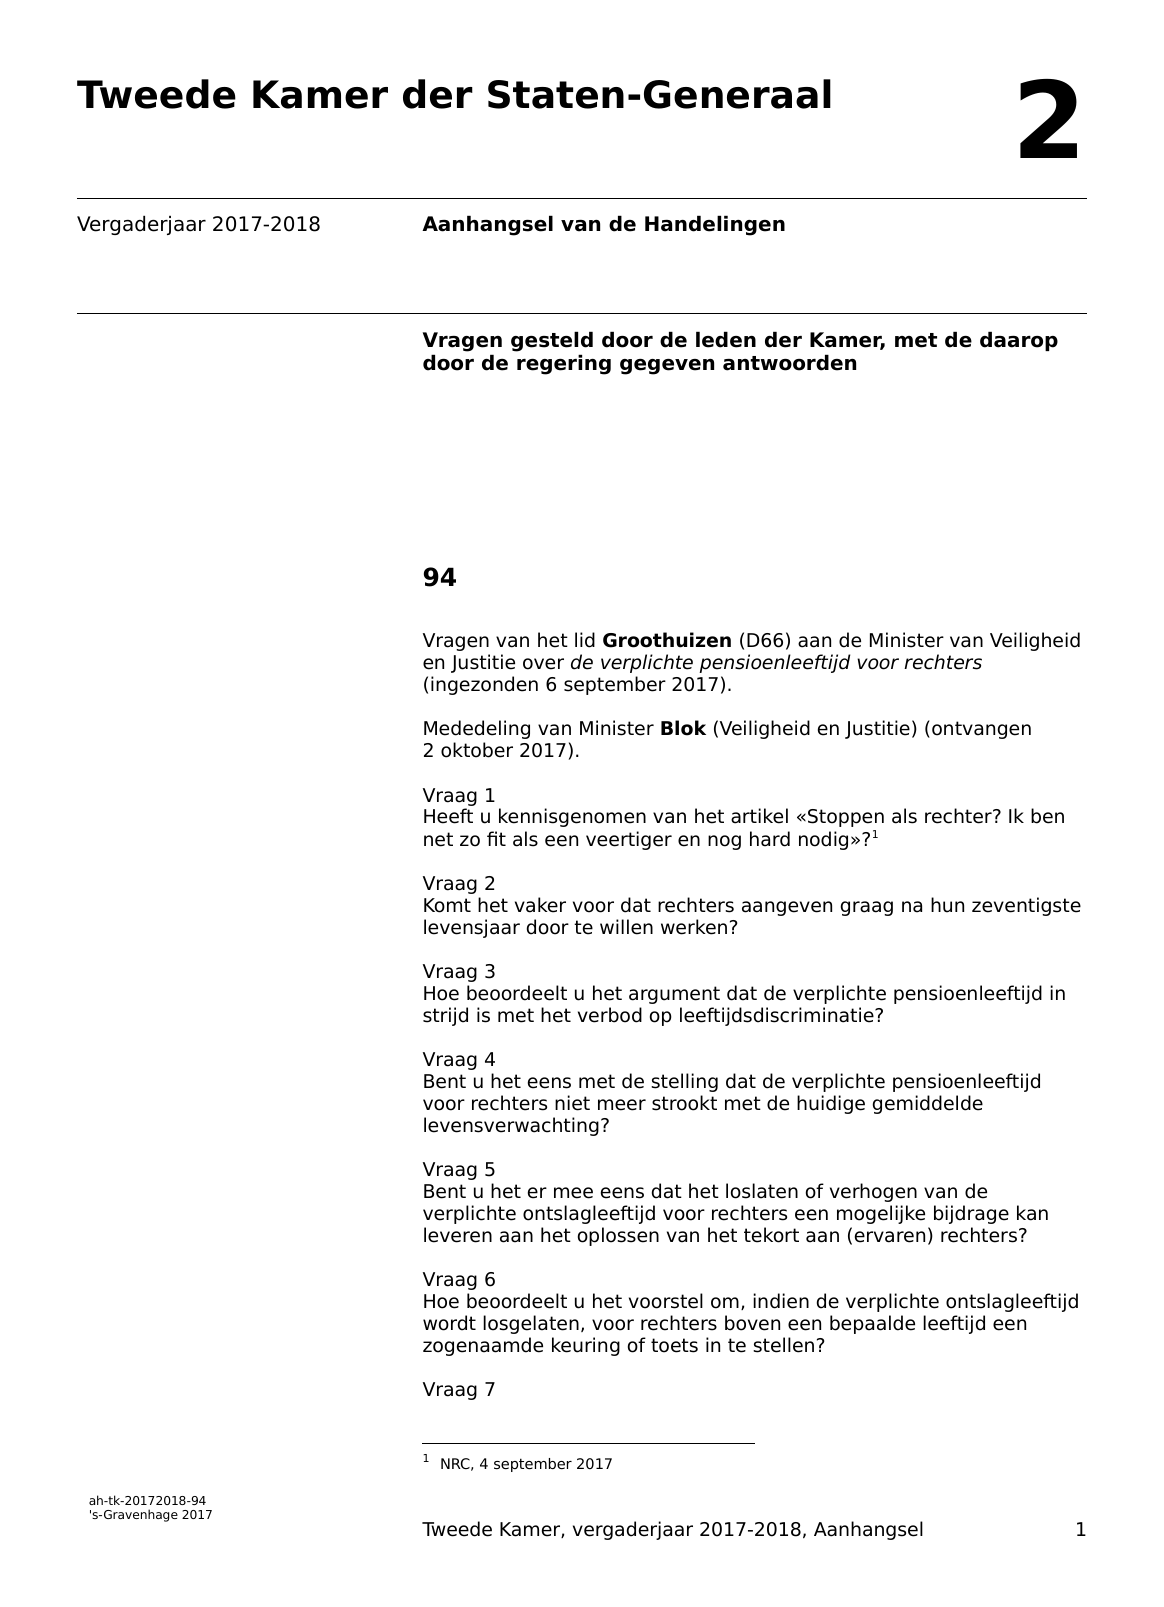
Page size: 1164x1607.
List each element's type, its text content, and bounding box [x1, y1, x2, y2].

text Mededeling van Minister Blok (Veiligheid en Justitie) (ontvangen 2 oktober 2017). [422, 718, 1087, 762]
text Vraag 7 [422, 1379, 1087, 1401]
table_header 2 [886, 59, 1087, 198]
text Vraag 4 [422, 1049, 1087, 1071]
table_header Tweede Kamer der Staten-Generaal [77, 59, 886, 198]
text Vraag 5 [422, 1159, 1087, 1181]
text Hoe beoordeelt u het voorstel om, indien de verplichte ontslagleeftijd wordt losgelaten, voor rechters boven een bepaalde leeftijd een zogenaamde keuring of toets in te stellen? [422, 1291, 1087, 1357]
text Vraag 3 [422, 961, 1087, 983]
text ah-tk-20172018-94 [88, 1494, 323, 1508]
text Vraag 1 [422, 784, 1087, 806]
text 94 [422, 563, 1087, 592]
text Bent u het eens met de stelling dat de verplichte pensioenleeftijd voor rechters niet meer strookt met de huidige gemiddelde levensverwachting? [422, 1071, 1087, 1137]
text Vragen van het lid Groothuizen (D66) aan de Minister van Veiligheid en Justitie over de verplichte pensioenleeftijd voor rechters (ingezonden 6 september 2017). [422, 630, 1087, 696]
text Bent u het er mee eens dat het loslaten of verhogen van de verplichte ontslagleeftijd voor rechters een mogelijke bijdrage kan leveren aan het oplossen van het tekort aan (ervaren) rechters? [422, 1181, 1087, 1247]
text Komt het vaker voor dat rechters aangeven graag na hun zeventigste levensjaar door te willen werken? [422, 894, 1087, 938]
table_cell Vragen gesteld door de leden der Kamer, met de daarop door de regering gegeven antwoorden [422, 314, 1087, 375]
table_cell Aanhangsel van de Handelingen [422, 199, 1087, 313]
text Vraag 6 [422, 1269, 1087, 1291]
text NRC, 4 september 2017 [422, 1452, 1087, 1474]
table_cell Vergaderjaar 2017-2018 [77, 199, 422, 313]
text Heeft u kennisgenomen van het artikel «Stoppen als rechter? Ik ben net zo fit als een veertiger en nog hard nodig»? [422, 806, 1087, 850]
table_cell [77, 314, 422, 375]
text Vraag 2 [422, 873, 1087, 894]
text 's-Gravenhage 2017 [88, 1508, 323, 1522]
text Hoe beoordeelt u het argument dat de verplichte pensioenleeftijd in strijd is met het verbod op leeftijdsdiscriminatie? [422, 983, 1087, 1027]
